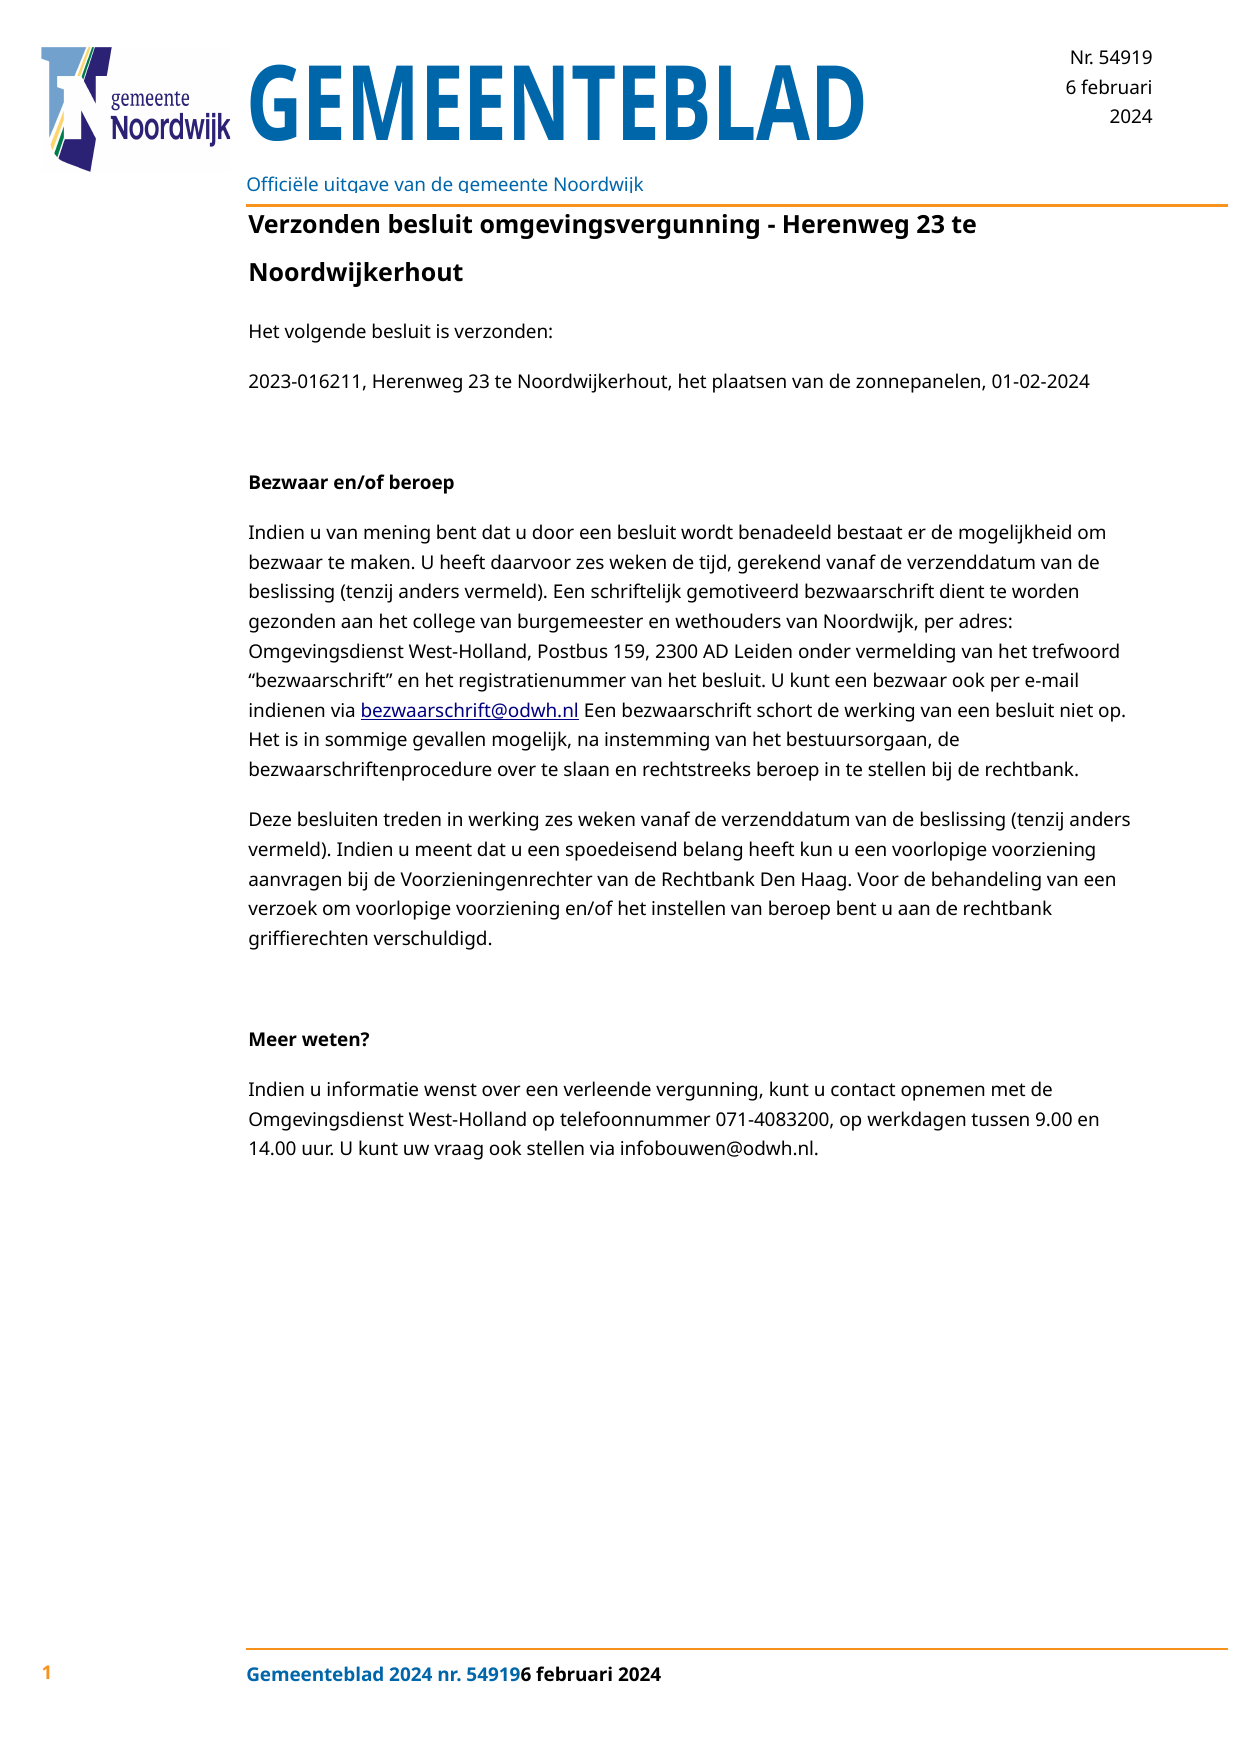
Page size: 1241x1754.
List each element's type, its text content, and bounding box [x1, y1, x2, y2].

text Deze besluiten treden in werking zes weken vanaf de verzenddatum van de beslissing (tenzij anders vermeld). Indien u meent dat u een spoedeisend belang heeft kun u een voorlopige voorziening aanvragen bij de Voorzieningenrechter van de Rechtbank Den Haag. Voor de behandeling van een verzoek om voorlopige voorziening en/of het instellen van beroep bent u aan de rechtbank griffierechten verschuldigd. [248, 807, 1152, 951]
text Indien u van mening bent dat u door een besluit wordt benadeeld bestaat er de mogelijkheid om bezwaar te maken. U heeft daarvoor zes weken de tijd, gerekend vanaf de verzenddatum van de beslissing (tenzij anders vermeld). Een schriftelijk gemotiveerd bezwaarschrift dient te worden gezonden aan het college van burgemeester en wethouders van Noordwijk, per adres: Omgevingsdienst West-Holland, Postbus 159, 2300 AD Leiden onder vermelding van het trefwoord “bezwaarschrift” en het registratienummer van het besluit. U kunt een bezwaar ook per e-mail indienen via bezwaarschrift@odwh.nl Een bezwaarschrift schort de werking van een besluit niet op. Het is in sommige gevallen mogelijk, na instemming van het bestuursorgaan, de bezwaarschriftenprocedure over te slaan en rechtstreeks beroep in te stellen bij de rechtbank. [248, 519, 1152, 782]
text Meer weten? [248, 1026, 1152, 1052]
text Verzonden besluit omgevingsvergunning - Herenweg 23 te Noordwijkerhout [248, 207, 1152, 288]
text 2023-016211, Herenweg 23 te Noordwijkerhout, het plaatsen van de zonnepanelen, 01-02-2024 [248, 368, 1152, 394]
text Het volgende besluit is verzonden: [248, 318, 1152, 344]
text Bezwaar en/of beroep [248, 469, 1152, 495]
text Indien u informatie wenst over een verleende vergunning, kunt u contact opnemen met de Omgevingsdienst West-Holland op telefoonnummer 071-4083200, op werkdagen tussen 9.00 en 14.00 uur. U kunt uw vraag ook stellen via infobouwen@odwh.nl. [248, 1076, 1152, 1161]
picture [41, 47, 231, 172]
